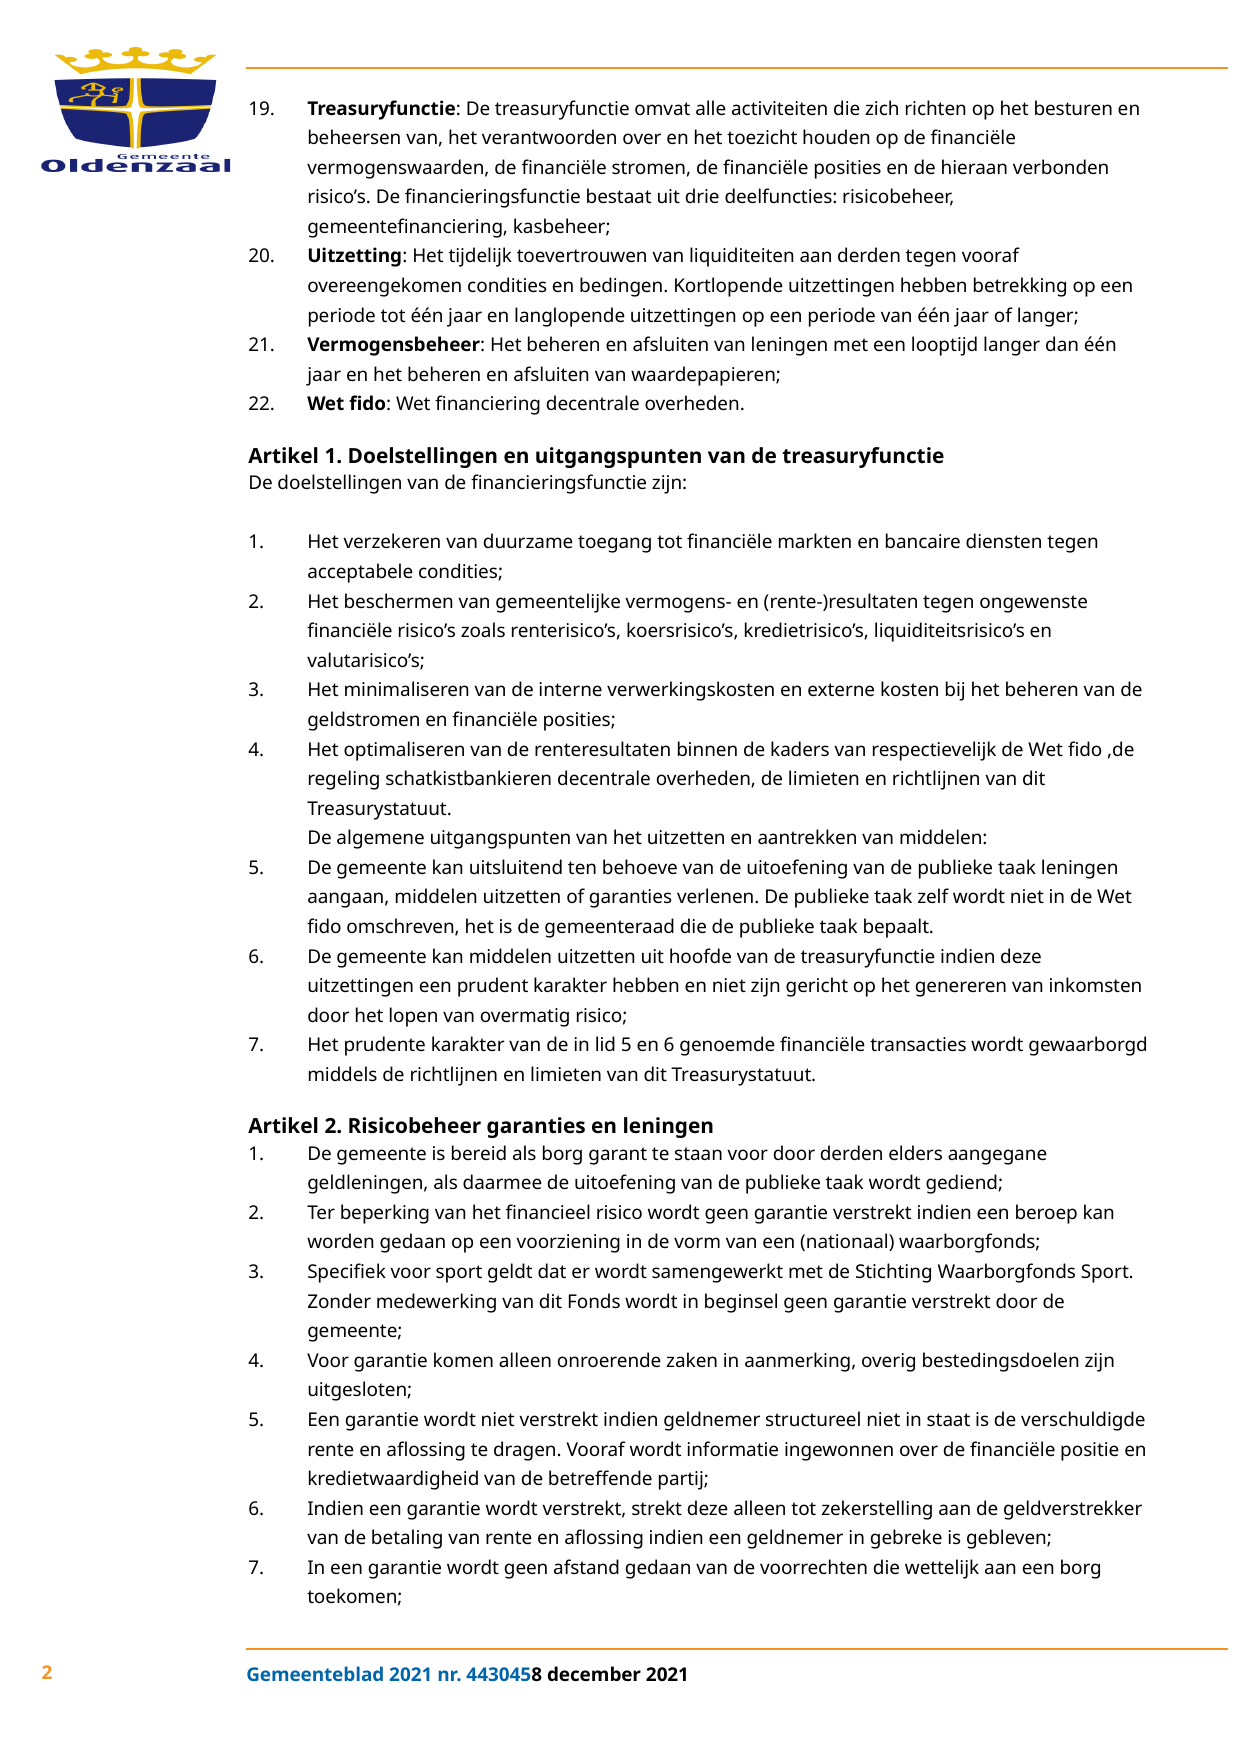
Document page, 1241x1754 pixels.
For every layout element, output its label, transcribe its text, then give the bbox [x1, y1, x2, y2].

list Het beschermen van gemeentelijke vermogens- en (rente-)resultaten tegen ongewenste financiële risico’s zoals renterisico’s, koersrisico’s, kredietrisico’s, liquiditeitsrisico’s en valutarisico’s; [248, 588, 1152, 673]
list Treasuryfunctie: De treasuryfunctie omvat alle activiteiten die zich richten op het besturen en beheersen van, het verantwoorden over en het toezicht houden op de financiële vermogenswaarden, de financiële stromen, de financiële posities en de hieraan verbonden risico’s. De financieringsfunctie bestaat uit drie deelfuncties: risicobeheer, gemeentefinanciering, kasbeheer; [248, 95, 1152, 239]
list Het prudente karakter van de in lid 5 en 6 genoemde financiële transacties wordt gewaarborgd middels de richtlijnen en limieten van dit Treasurystatuut. [248, 1032, 1152, 1087]
list De gemeente kan middelen uitzetten uit hoofde van de treasuryfunctie indien deze uitzettingen een prudent karakter hebben en niet zijn gericht op het genereren van inkomsten door het lopen van overmatig risico; [248, 943, 1152, 1028]
list Ter beperking van het financieel risico wordt geen garantie verstrekt indien een beroep kan worden gedaan op een voorziening in de vorm van een (nationaal) waarborgfonds; [248, 1199, 1152, 1254]
list In een garantie wordt geen afstand gedaan van de voorrechten die wettelijk aan een borg toekomen; [248, 1554, 1152, 1609]
list Het verzekeren van duurzame toegang tot financiële markten en bancaire diensten tegen acceptabele condities; [248, 529, 1152, 584]
text Artikel 1. Doelstellingen en uitgangspunten van de treasuryfunctie [248, 441, 1152, 469]
list De gemeente is bereid als borg garant te staan voor door derden elders aangegane geldleningen, als daarmee de uitoefening van de publieke taak wordt gediend; [248, 1140, 1152, 1195]
list De gemeente kan uitsluitend ten behoeve van de uitoefening van de publieke taak leningen aangaan, middelen uitzetten of garanties verlenen. De publieke taak zelf wordt niet in de Wet fido omschreven, het is de gemeenteraad die de publieke taak bepaalt. [248, 854, 1152, 939]
list Uitzetting: Het tijdelijk toevertrouwen van liquiditeiten aan derden tegen vooraf overeengekomen condities en bedingen. Kortlopende uitzettingen hebben betrekking op een periode tot één jaar en langlopende uitzettingen op een periode van één jaar of langer; [248, 243, 1152, 328]
list Wet fido: Wet financiering decentrale overheden. [248, 391, 1152, 416]
text Artikel 2. Risicobeheer garanties en leningen [248, 1112, 1152, 1140]
list Voor garantie komen alleen onroerende zaken in aanmerking, overig bestedingsdoelen zijn uitgesloten; [248, 1347, 1152, 1402]
list De algemene uitgangspunten van het uitzetten en aantrekken van middelen: [248, 824, 1152, 850]
text De doelstellingen van de financieringsfunctie zijn: [248, 469, 1152, 495]
list Vermogensbeheer: Het beheren en afsluiten van leningen met een looptijd langer dan één jaar en het beheren en afsluiten van waardepapieren; [248, 331, 1152, 387]
list Een garantie wordt niet verstrekt indien geldnemer structureel niet in staat is de verschuldigde rente en aflossing te dragen. Vooraf wordt informatie ingewonnen over de financiële positie en kredietwaardigheid van de betreffende partij; [248, 1406, 1152, 1491]
list Indien een garantie wordt verstrekt, strekt deze alleen tot zekerstelling aan de geldverstrekker van de betaling van rente en aflossing indien een geldnemer in gebreke is gebleven; [248, 1495, 1152, 1550]
list Specifiek voor sport geldt dat er wordt samengewerkt met de Stichting Waarborgfonds Sport. Zonder medewerking van dit Fonds wordt in beginsel geen garantie verstrekt door de gemeente; [248, 1258, 1152, 1343]
list Het optimaliseren van de renteresultaten binnen de kaders van respectievelijk de Wet fido ,de regeling schatkistbankieren decentrale overheden, de limieten en richtlijnen van dit Treasurystatuut. [248, 736, 1152, 821]
picture [41, 47, 231, 172]
list Het minimaliseren van de interne verwerkingskosten en externe kosten bij het beheren van de geldstromen en financiële posities; [248, 677, 1152, 732]
